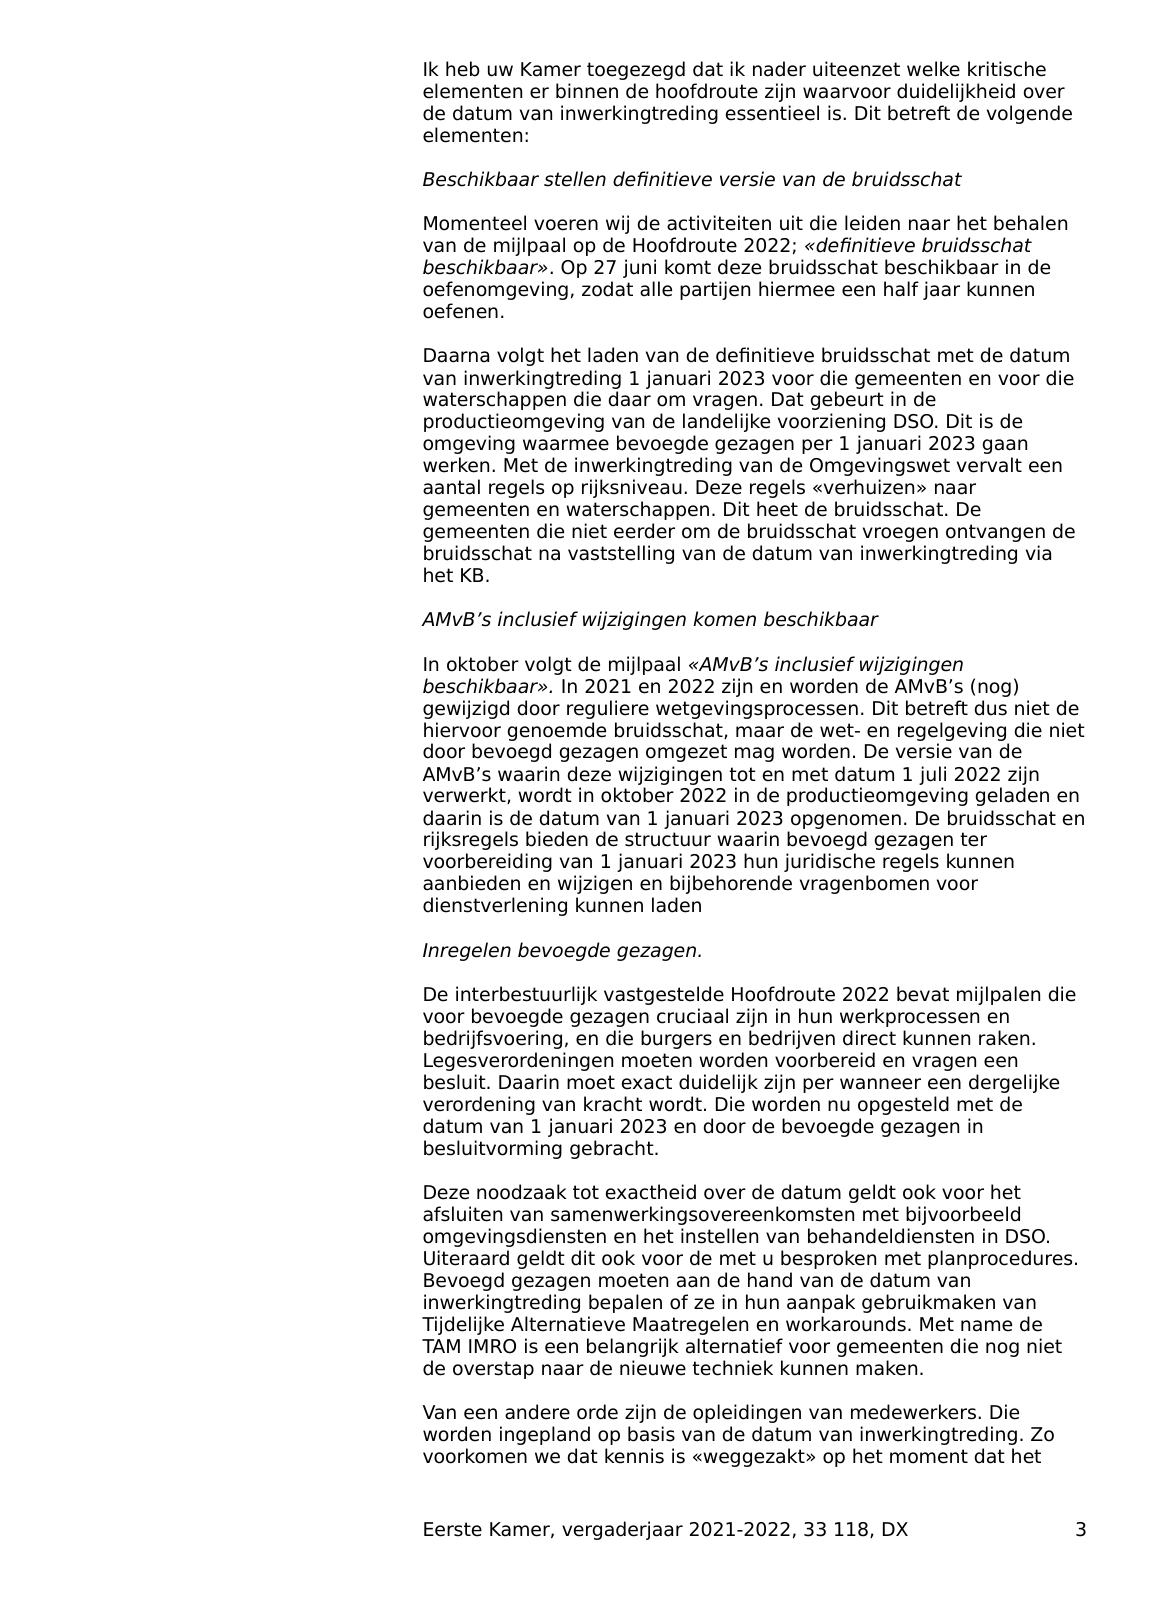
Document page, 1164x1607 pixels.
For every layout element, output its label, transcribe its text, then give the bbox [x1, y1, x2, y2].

text Momenteel voeren wij de activiteiten uit die leiden naar het behalen van de mijlpaal op de Hoofdroute 2022; «definitieve bruidsschat beschikbaar». Op 27 juni komt deze bruidsschat beschikbaar in de oefenomgeving, zodat alle partijen hiermee een half jaar kunnen oefenen. [422, 213, 1087, 323]
text In oktober volgt de mijlpaal «AMvB’s inclusief wijzigingen beschikbaar». In 2021 en 2022 zijn en worden de AMvB’s (nog) gewijzigd door reguliere wetgevingsprocessen. Dit betreft dus niet de hiervoor genoemde bruidsschat, maar de wet- en regelgeving die niet door bevoegd gezagen omgezet mag worden. De versie van de AMvB’s waarin deze wijzigingen tot en met datum 1 juli 2022 zijn verwerkt, wordt in oktober 2022 in de productieomgeving geladen en daarin is de datum van 1 januari 2023 opgenomen. De bruidsschat en rijksregels bieden de structuur waarin bevoegd gezagen ter voorbereiding van 1 januari 2023 hun juridische regels kunnen aanbieden en wijzigen en bijbehorende vragenbomen voor dienstverlening kunnen laden [422, 653, 1087, 917]
text De interbestuurlijk vastgestelde Hoofdroute 2022 bevat mijlpalen die voor bevoegde gezagen cruciaal zijn in hun werkprocessen en bedrijfsvoering, en die burgers en bedrijven direct kunnen raken. Legesverordeningen moeten worden voorbereid en vragen een besluit. Daarin moet exact duidelijk zijn per wanneer een dergelijke verordening van kracht wordt. Die worden nu opgesteld met de datum van 1 januari 2023 en door de bevoegde gezagen in besluitvorming gebracht. [422, 984, 1087, 1159]
text Van een andere orde zijn de opleidingen van medewerkers. Die worden ingepland op basis van de datum van inwerkingtreding. Zo voorkomen we dat kennis is «weggezakt» op het moment dat het [422, 1402, 1087, 1468]
subtitle AMvB’s inclusief wijzigingen komen beschikbaar [422, 609, 1087, 631]
text Daarna volgt het laden van de definitieve bruidsschat met de datum van inwerkingtreding 1 januari 2023 voor die gemeenten en voor die waterschappen die daar om vragen. Dat gebeurt in de productieomgeving van de landelijke voorziening DSO. Dit is de omgeving waarmee bevoegde gezagen per 1 januari 2023 gaan werken. Met de inwerkingtreding van de Omgevingswet vervalt een aantal regels op rijksniveau. Deze regels «verhuizen» naar gemeenten en waterschappen. Dit heet de bruidsschat. De gemeenten die niet eerder om de bruidsschat vroegen ontvangen de bruidsschat na vaststelling van de datum van inwerkingtreding via het KB. [422, 345, 1087, 587]
text Deze noodzaak tot exactheid over de datum geldt ook voor het afsluiten van samenwerkingsovereenkomsten met bijvoorbeeld omgevingsdiensten en het instellen van behandeldiensten in DSO. Uiteraard geldt dit ook voor de met u besproken met planprocedures. Bevoegd gezagen moeten aan de hand van de datum van inwerkingtreding bepalen of ze in hun aanpak gebruikmaken van Tijdelijke Alternatieve Maatregelen en workarounds. Met name de TAM IMRO is een belangrijk alternatief voor gemeenten die nog niet de overstap naar de nieuwe techniek kunnen maken. [422, 1182, 1087, 1379]
subtitle Inregelen bevoegde gezagen. [422, 939, 1087, 961]
subtitle Beschikbaar stellen definitieve versie van de bruidsschat [422, 169, 1087, 191]
text Ik heb uw Kamer toegezegd dat ik nader uiteenzet welke kritische elementen er binnen de hoofdroute zijn waarvoor duidelijkheid over de datum van inwerkingtreding essentieel is. Dit betreft de volgende elementen: [422, 59, 1087, 147]
